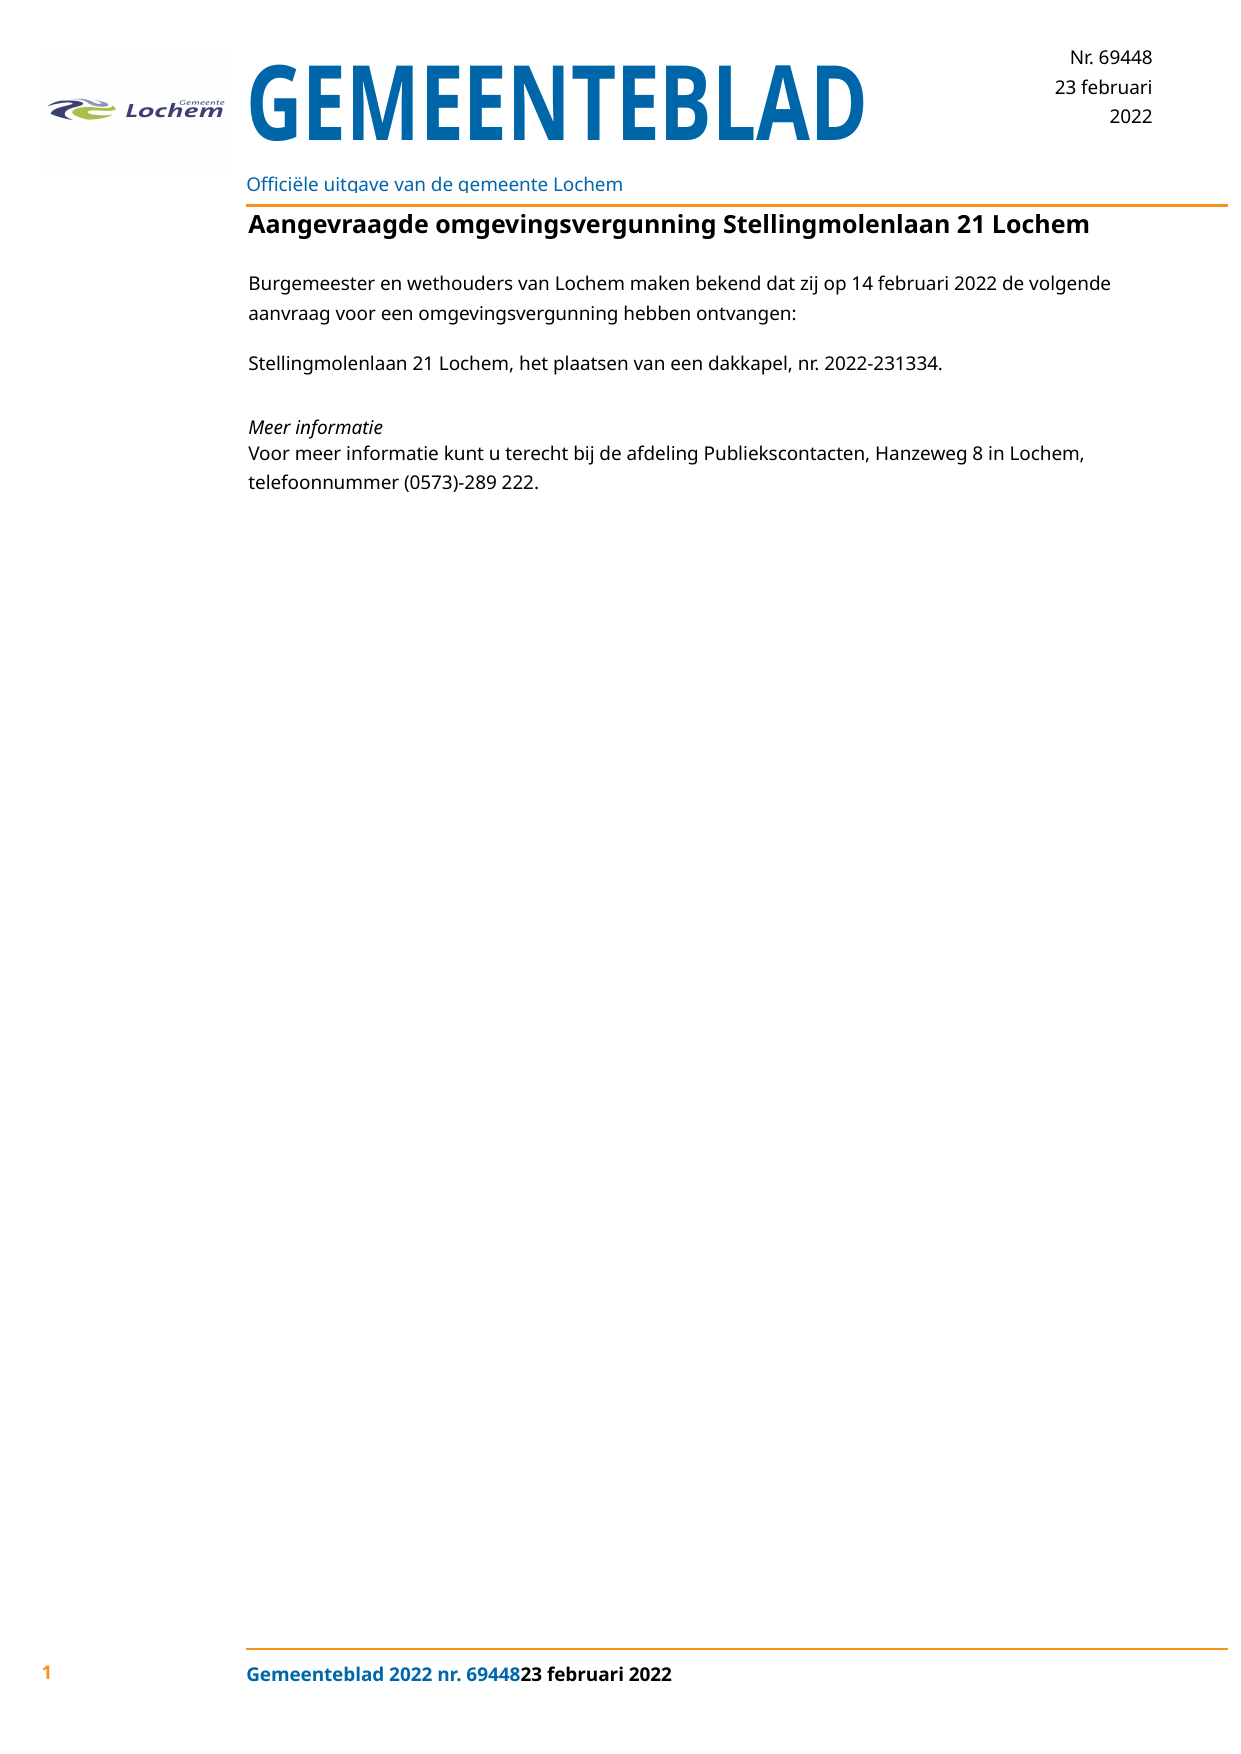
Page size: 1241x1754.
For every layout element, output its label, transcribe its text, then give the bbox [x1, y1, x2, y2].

text Aangevraagde omgevingsvergunning Stellingmolenlaan 21 Lochem [248, 207, 1152, 241]
text Burgemeester en wethouders van Lochem maken bekend dat zij op 14 februari 2022 de volgende aanvraag voor een omgevingsvergunning hebben ontvangen: [248, 270, 1152, 326]
text Meer informatie [248, 414, 1152, 440]
text Voor meer informatie kunt u terecht bij de afdeling Publiekscontacten, Hanzeweg 8 in Lochem, telefoonnummer (0573)-289 222. [248, 440, 1152, 495]
text Stellingmolenlaan 21 Lochem, het plaatsen van een dakkapel, nr. 2022-231334. [248, 350, 1152, 376]
picture [41, 47, 231, 172]
